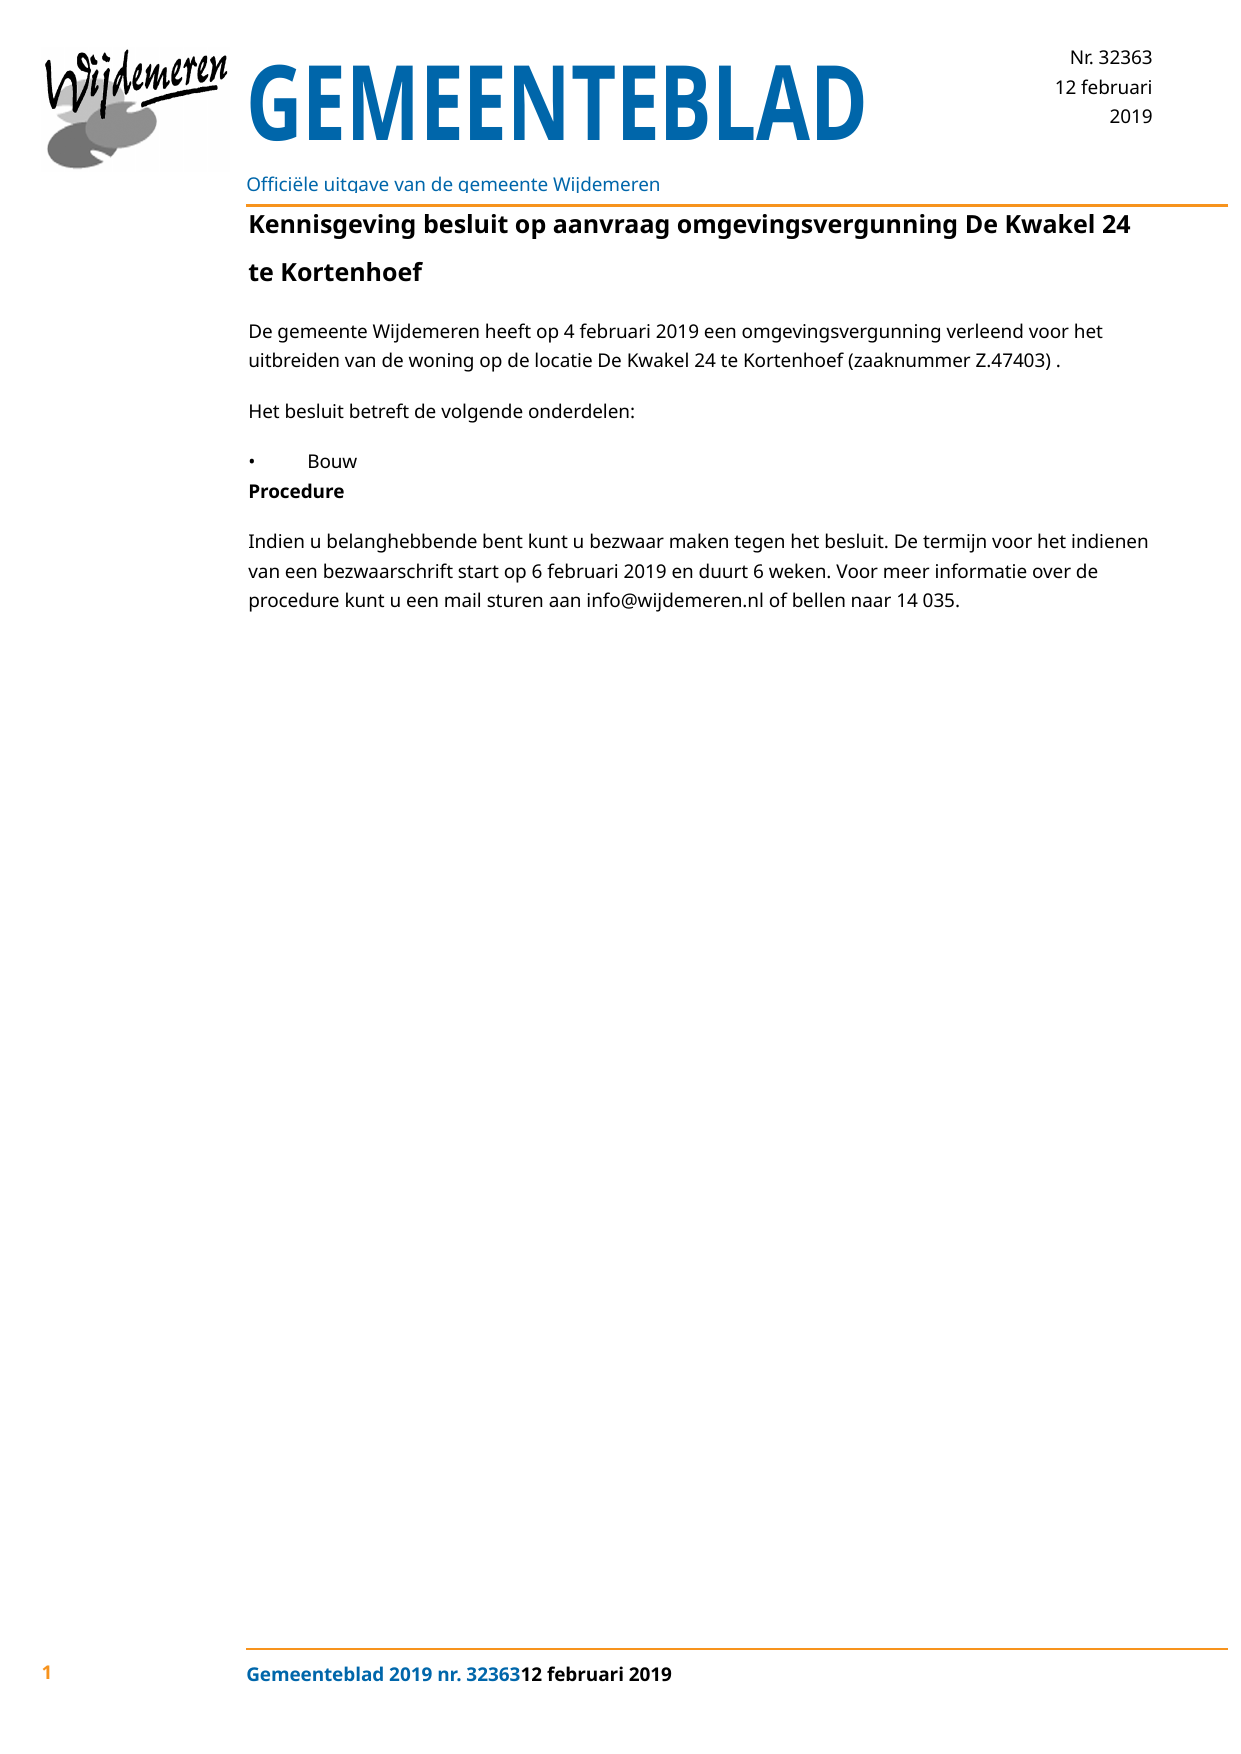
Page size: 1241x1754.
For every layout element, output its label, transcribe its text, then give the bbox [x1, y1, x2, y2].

text Kennisgeving besluit op aanvraag omgevingsvergunning De Kwakel 24 te Kortenhoef [248, 207, 1152, 288]
text Indien u belanghebbende bent kunt u bezwaar maken tegen het besluit. De termijn voor het indienen van een bezwaarschrift start op 6 februari 2019 en duurt 6 weken. Voor meer informatie over de procedure kunt u een mail sturen aan info@wijdemeren.nl of bellen naar 14 035. [248, 528, 1152, 613]
text Het besluit betreft de volgende onderdelen: [248, 398, 1152, 424]
text De gemeente Wijdemeren heeft op 4 februari 2019 een omgevingsvergunning verleend voor het uitbreiden van de woning op de locatie De Kwakel 24 te Kortenhoef (zaaknummer Z.47403) . [248, 318, 1152, 373]
text Procedure [248, 478, 1152, 504]
list Bouw [248, 448, 1152, 474]
picture [41, 47, 231, 172]
